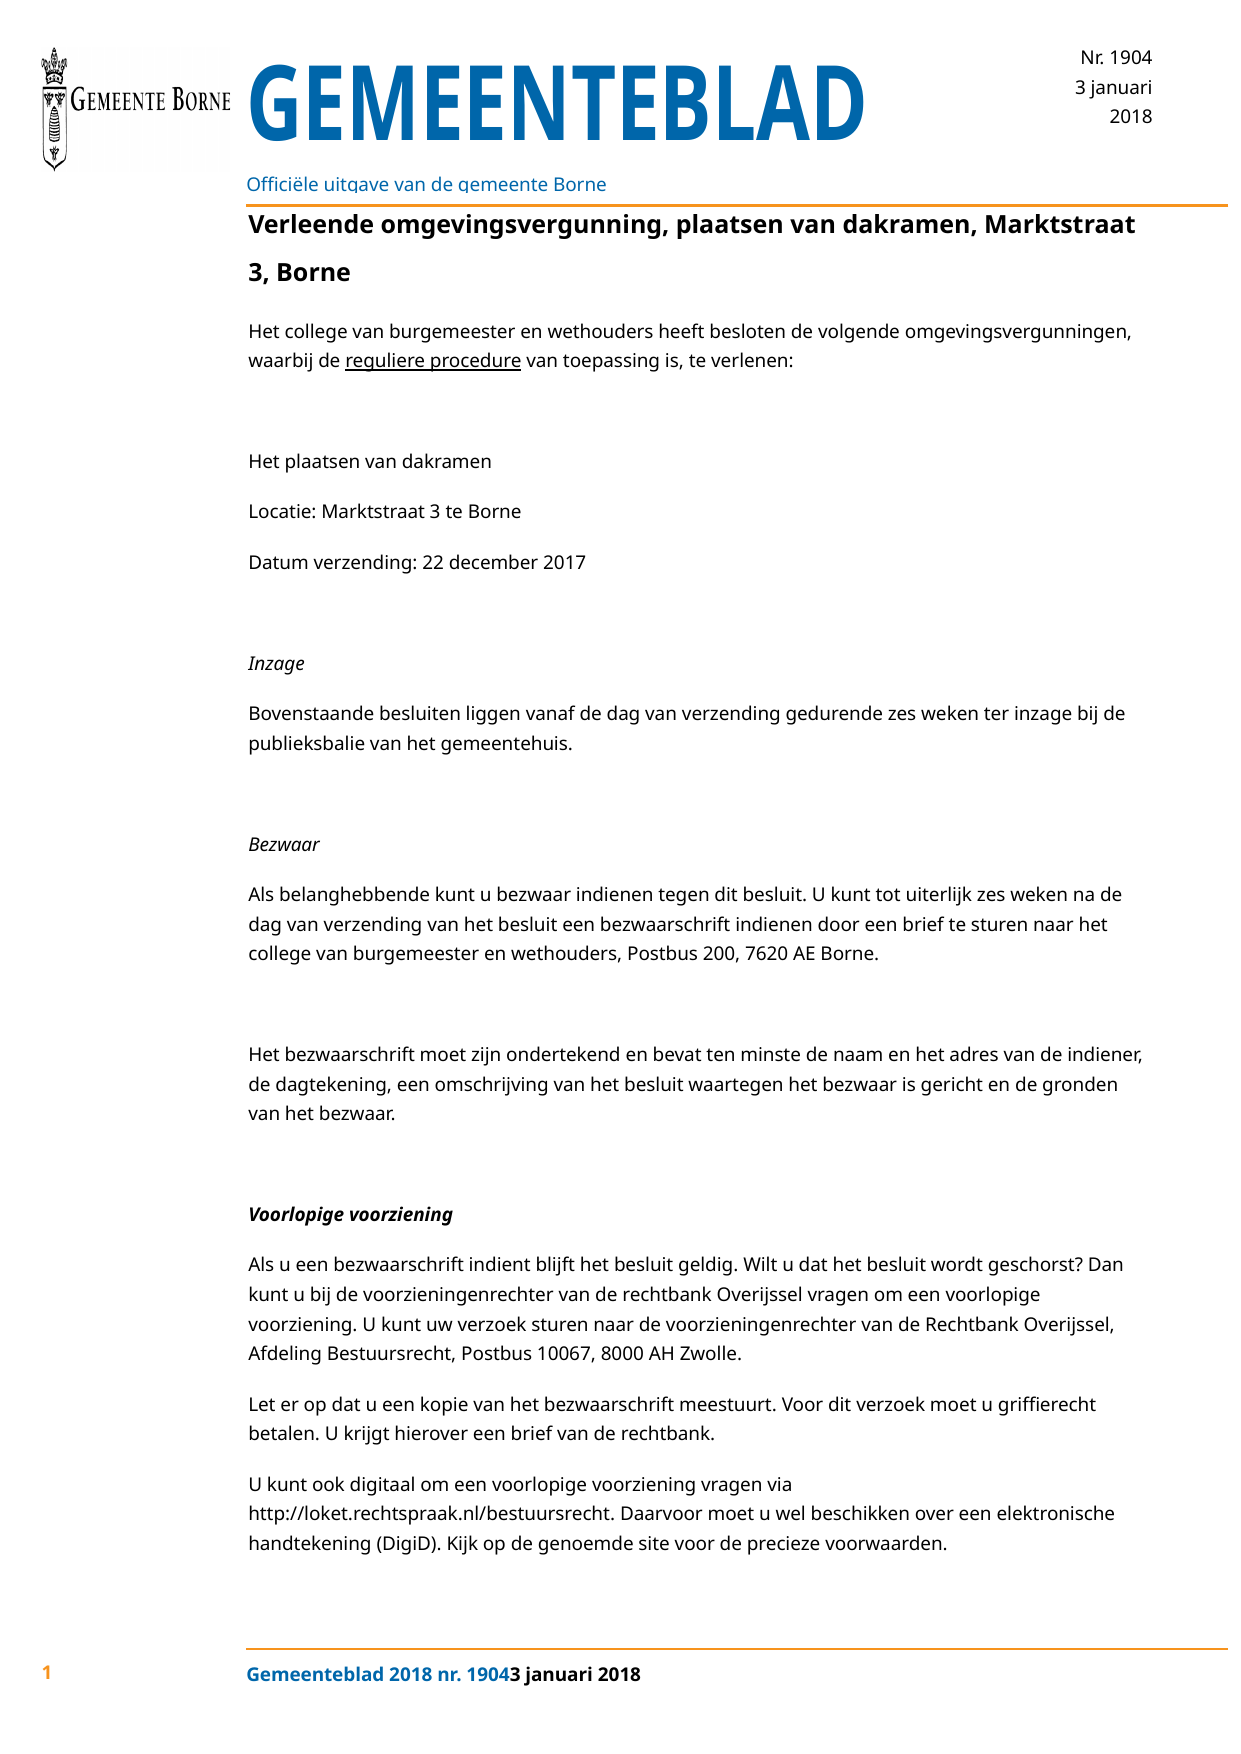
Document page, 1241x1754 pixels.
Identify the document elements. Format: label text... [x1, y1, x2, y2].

text Let er op dat u een kopie van het bezwaarschrift meestuurt. Voor dit verzoek moet u griffierecht betalen. U krijgt hierover een brief van de rechtbank. [248, 1391, 1152, 1446]
text Het college van burgemeester en wethouders heeft besloten de volgende omgevingsvergunningen, waarbij de reguliere procedure van toepassing is, te verlenen: [248, 318, 1152, 373]
text Inzage [248, 650, 1152, 676]
text Als belanghebbende kunt u bezwaar indienen tegen dit besluit. U kunt tot uiterlijk zes weken na de dag van verzending van het besluit een bezwaarschrift indienen door een brief te sturen naar het college van burgemeester en wethouders, Postbus 200, 7620 AE Borne. [248, 881, 1152, 966]
text Verleende omgevingsvergunning, plaatsen van dakramen, Marktstraat 3, Borne [248, 207, 1152, 288]
text Datum verzending: 22 december 2017 [248, 549, 1152, 575]
text Bezwaar [248, 831, 1152, 857]
text U kunt ook digitaal om een voorlopige voorziening vragen via http://loket.rechtspraak.nl/bestuursrecht. Daarvoor moet u wel beschikken over een elektronische handtekening (DigiD). Kijk op de genoemde site voor de precieze voorwaarden. [248, 1471, 1152, 1556]
text Het plaatsen van dakramen [248, 448, 1152, 474]
picture [41, 47, 231, 172]
text Als u een bezwaarschrift indient blijft het besluit geldig. Wilt u dat het besluit wordt geschorst? Dan kunt u bij de voorzieningenrechter van de rechtbank Overijssel vragen om een voorlopige voorziening. U kunt uw verzoek sturen naar de voorzieningenrechter van de Rechtbank Overijssel, Afdeling Bestuursrecht, Postbus 10067, 8000 AH Zwolle. [248, 1252, 1152, 1366]
text Locatie: Marktstraat 3 te Borne [248, 499, 1152, 524]
text Bovenstaande besluiten liggen vanaf de dag van verzending gedurende zes weken ter inzage bij de publieksbalie van het gemeentehuis. [248, 700, 1152, 756]
text Voorlopige voorziening [248, 1201, 1152, 1227]
text Het bezwaarschrift moet zijn ondertekend en bevat ten minste de naam en het adres van de indiener, de dagtekening, een omschrijving van het besluit waartegen het bezwaar is gericht en de gronden van het bezwaar. [248, 1041, 1152, 1126]
